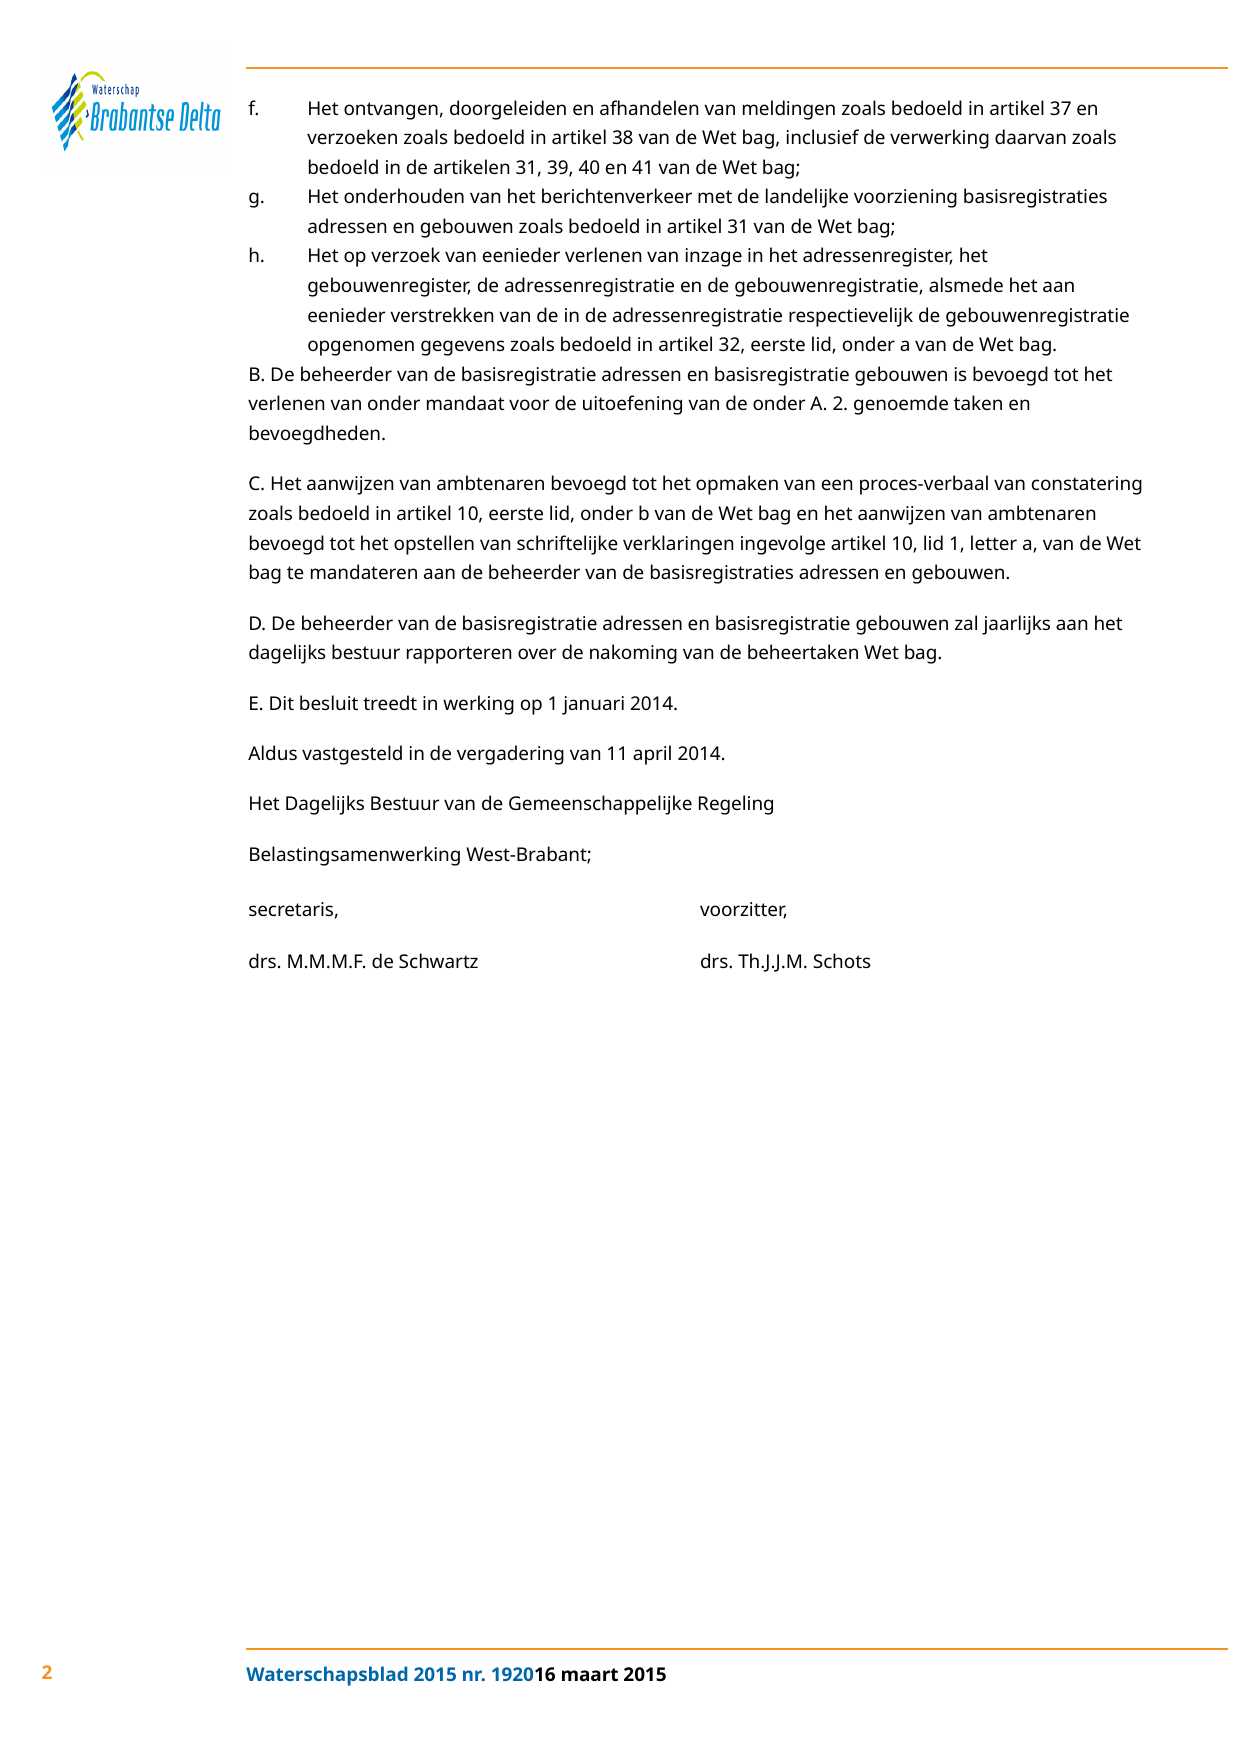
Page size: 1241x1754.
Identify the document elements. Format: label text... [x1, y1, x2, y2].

table_cell drs. Th.J.J.M. Schots [700, 948, 1152, 973]
text D. De beheerder van de basisregistratie adressen en basisregistratie gebouwen zal jaarlijks aan het dagelijks bestuur rapporteren over de nakoming van de beheertaken Wet bag. [248, 610, 1152, 665]
list Het op verzoek van eenieder verlenen van inzage in het adressenregister, het gebouwenregister, de adressenregistratie en de gebouwenregistratie, alsmede het aan eenieder verstrekken van de in de adressenregistratie respectievelijk de gebouwenregistratie opgenomen gegevens zoals bedoeld in artikel 32, eerste lid, onder a van de Wet bag. [248, 243, 1152, 357]
table_cell [248, 922, 700, 948]
table_header secretaris, [248, 896, 700, 922]
text Het Dagelijks Bestuur van de Gemeenschappelijke Regeling [248, 791, 1152, 816]
text Belastingsamenwerking West-Brabant; [248, 841, 1152, 867]
table_cell [700, 922, 1152, 948]
text B. De beheerder van de basisregistratie adressen en basisregistratie gebouwen is bevoegd tot het verlenen van onder mandaat voor de uitoefening van de onder A. 2. genoemde taken en bevoegdheden. [248, 361, 1152, 446]
list Het onderhouden van het berichtenverkeer met de landelijke voorziening basisregistraties adressen en gebouwen zoals bedoeld in artikel 31 van de Wet bag; [248, 183, 1152, 239]
list Het ontvangen, doorgeleiden en afhandelen van meldingen zoals bedoeld in artikel 37 en verzoeken zoals bedoeld in artikel 38 van de Wet bag, inclusief de verwerking daarvan zoals bedoeld in de artikelen 31, 39, 40 en 41 van de Wet bag; [248, 95, 1152, 180]
text E. Dit besluit treedt in werking op 1 januari 2014. [248, 690, 1152, 716]
table_cell drs. M.M.M.F. de Schwartz [248, 948, 700, 973]
text C. Het aanwijzen van ambtenaren bevoegd tot het opmaken van een proces-verbaal van constatering zoals bedoeld in artikel 10, eerste lid, onder b van de Wet bag en het aanwijzen van ambtenaren bevoegd tot het opstellen van schriftelijke verklaringen ingevolge artikel 10, lid 1, letter a, van de Wet bag te mandateren aan de beheerder van de basisregistraties adressen en gebouwen. [248, 471, 1152, 585]
table_header voorzitter, [700, 896, 1152, 922]
picture [41, 47, 231, 172]
text Aldus vastgesteld in de vergadering van 11 april 2014. [248, 740, 1152, 766]
